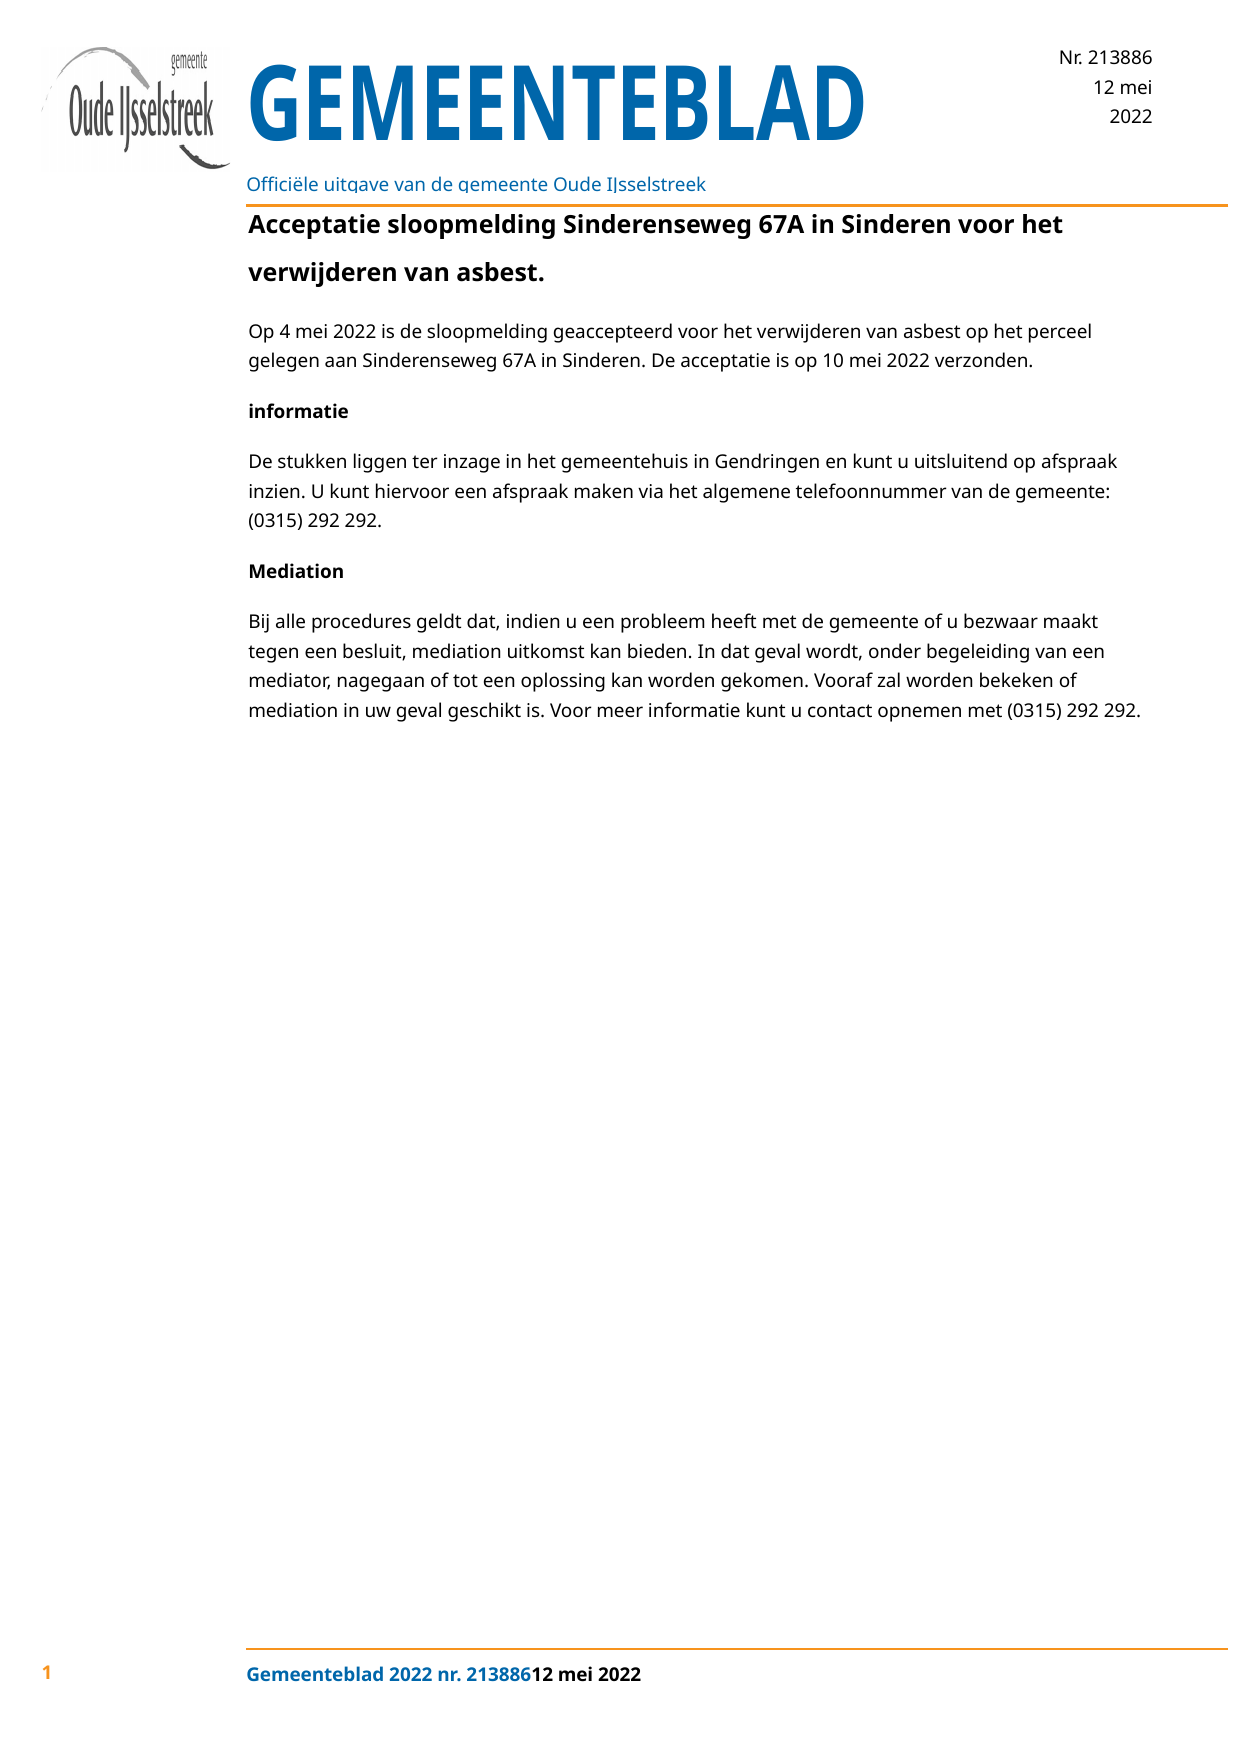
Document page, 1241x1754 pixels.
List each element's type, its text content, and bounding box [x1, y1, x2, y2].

picture [41, 47, 231, 172]
text Acceptatie sloopmelding Sinderenseweg 67A in Sinderen voor het verwijderen van asbest. [248, 207, 1152, 288]
text De stukken liggen ter inzage in het gemeentehuis in Gendringen en kunt u uitsluitend op afspraak inzien. U kunt hiervoor een afspraak maken via het algemene telefoonnummer van de gemeente: (0315) 292 292. [248, 448, 1152, 533]
text informatie [248, 398, 1152, 424]
text Bij alle procedures geldt dat, indien u een probleem heeft met de gemeente of u bezwaar maakt tegen een besluit, mediation uitkomst kan bieden. In dat geval wordt, onder begeleiding van een mediator, nagegaan of tot een oplossing kan worden gekomen. Vooraf zal worden bekeken of mediation in uw geval geschikt is. Voor meer informatie kunt u contact opnemen met (0315) 292 292. [248, 608, 1152, 723]
text Op 4 mei 2022 is de sloopmelding geaccepteerd voor het verwijderen van asbest op het perceel gelegen aan Sinderenseweg 67A in Sinderen. De acceptatie is op 10 mei 2022 verzonden. [248, 318, 1152, 373]
text Mediation [248, 558, 1152, 584]
